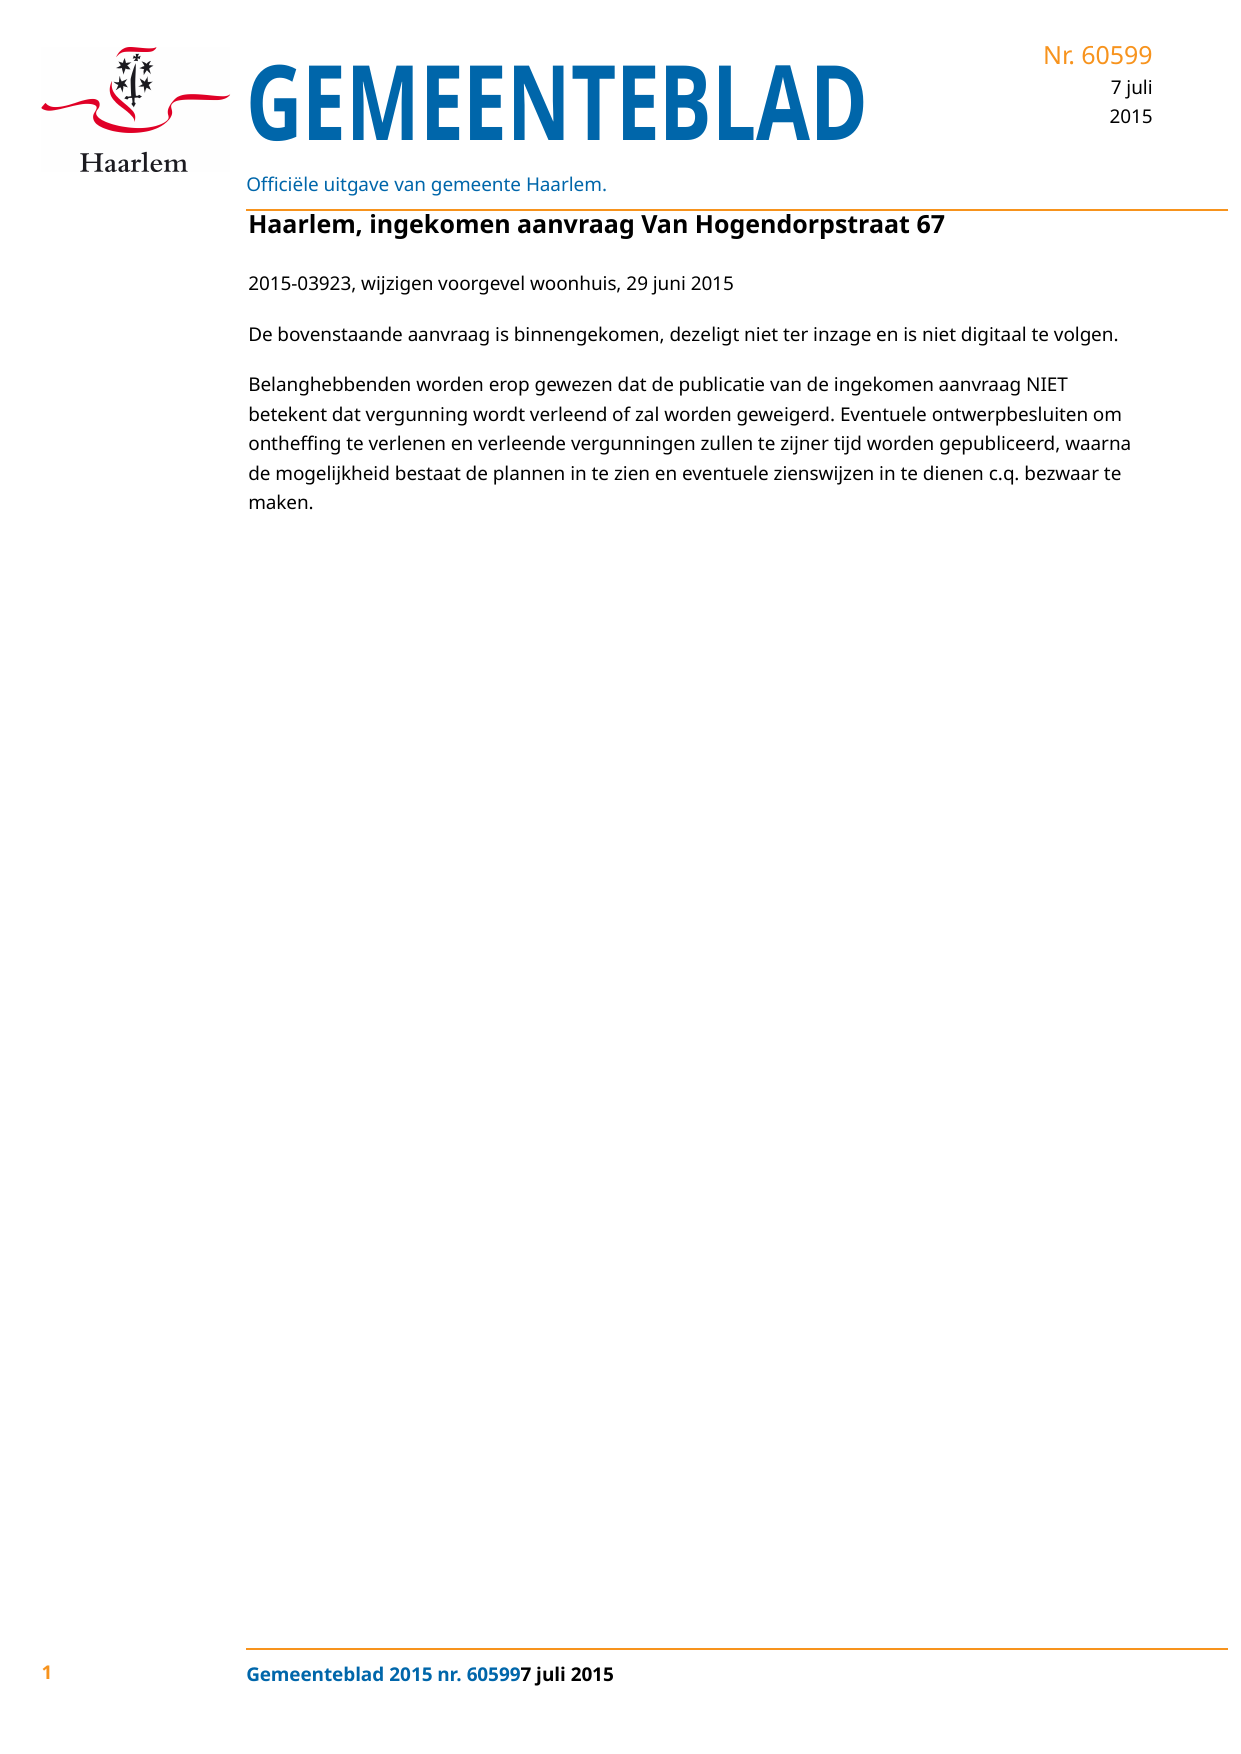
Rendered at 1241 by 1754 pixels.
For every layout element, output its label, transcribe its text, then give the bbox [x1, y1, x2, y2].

text Haarlem, ingekomen aanvraag Van Hogendorpstraat 67 [248, 211, 1152, 241]
text 2015-03923, wijzigen voorgevel woonhuis, 29 juni 2015 [248, 270, 1152, 296]
text Belanghebbenden worden erop gewezen dat de publicatie van de ingekomen aanvraag NIET betekent dat vergunning wordt verleend of zal worden geweigerd. Eventuele ontwerpbesluiten om ontheffing te verlenen en verleende vergunningen zullen te zijner tijd worden gepubliceerd, waarna de mogelijkheid bestaat de plannen in te zien en eventuele zienswijzen in te dienen c.q. bezwaar te maken. [248, 371, 1152, 515]
picture [41, 47, 231, 172]
text De bovenstaande aanvraag is binnengekomen, dezeligt niet ter inzage en is niet digitaal te volgen. [248, 321, 1152, 346]
